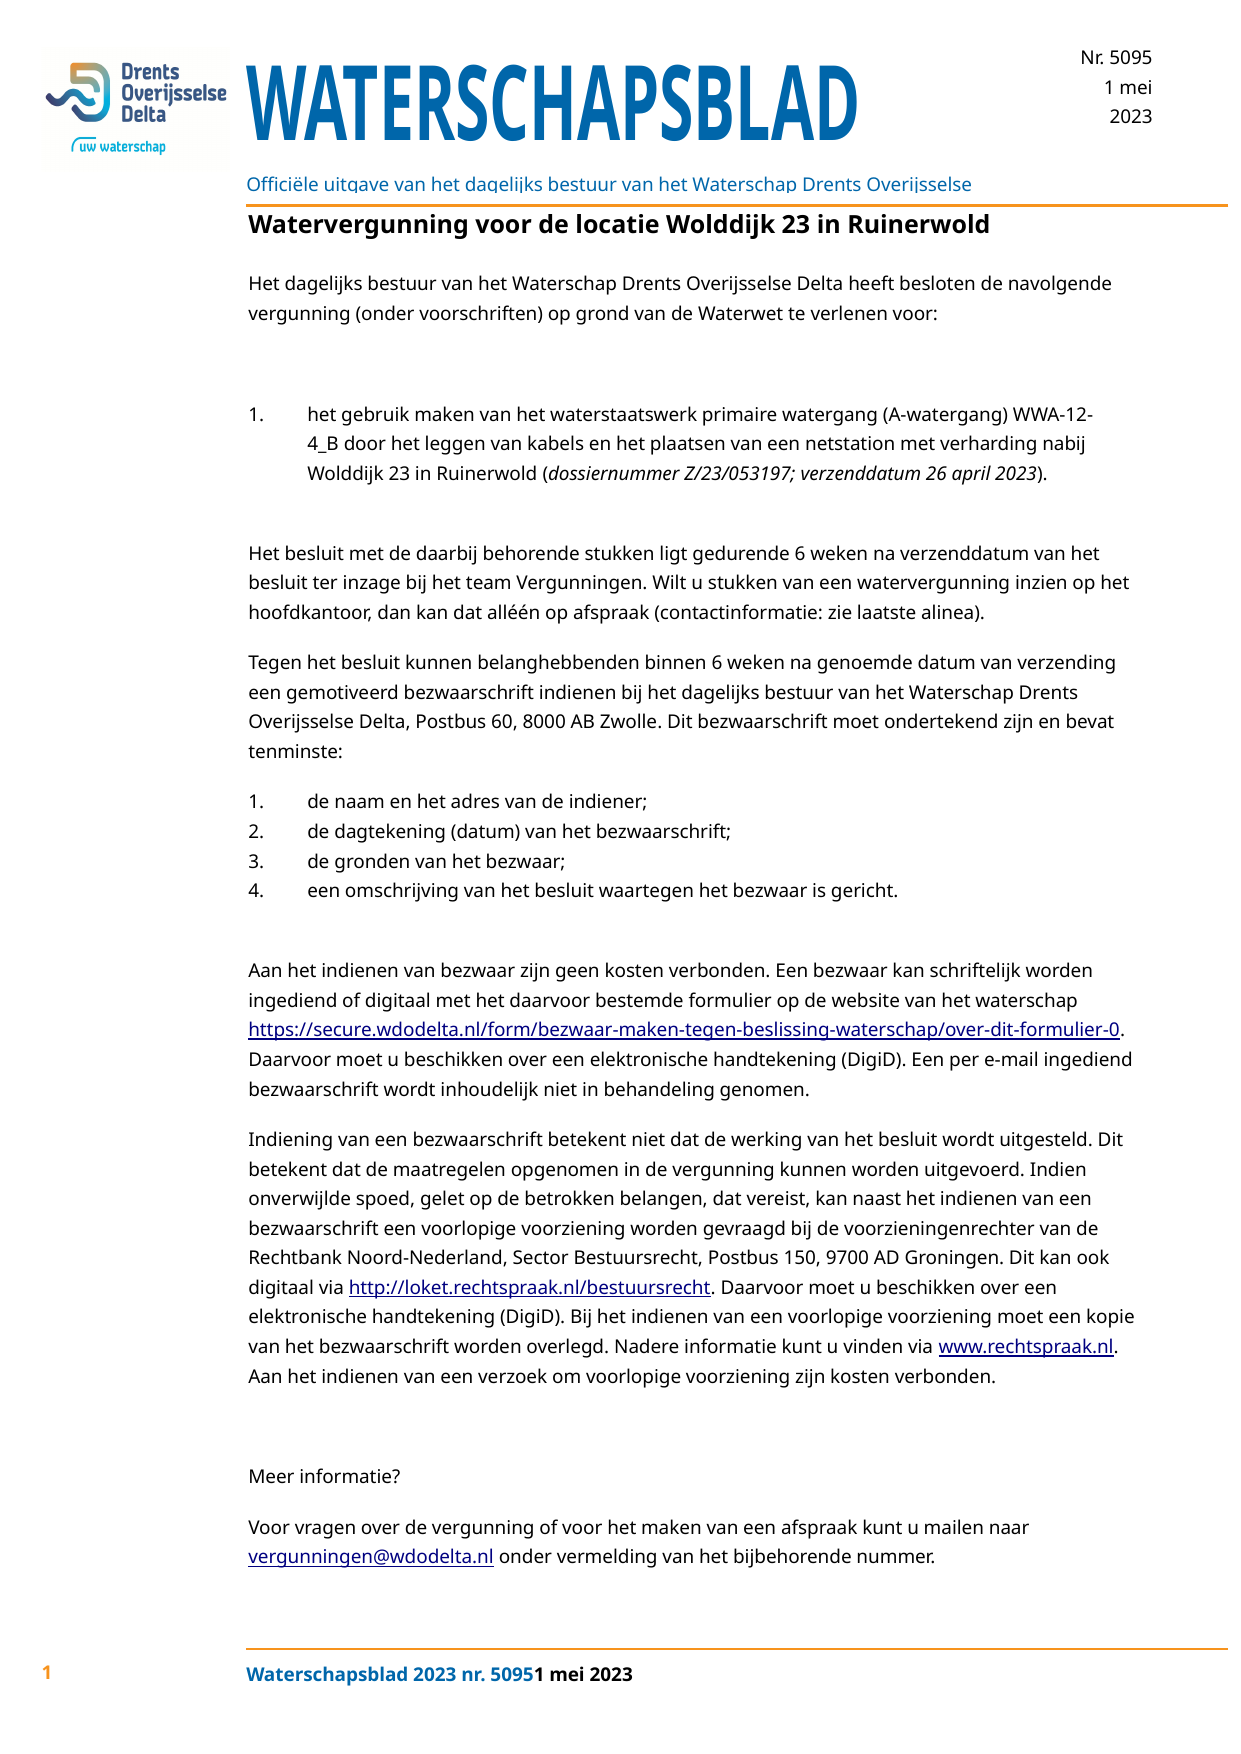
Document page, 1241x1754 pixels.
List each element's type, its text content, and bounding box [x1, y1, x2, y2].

text Voor vragen over de vergunning of voor het maken van een afspraak kunt u mailen naar vergunningen@wdodelta.nl onder vermelding van het bijbehorende nummer. [248, 1514, 1152, 1569]
list de naam en het adres van de indiener; [248, 789, 1152, 814]
picture [41, 47, 231, 172]
list de gronden van het bezwaar; [248, 848, 1152, 873]
text Meer informatie? [248, 1464, 1152, 1489]
list de dagtekening (datum) van het bezwaarschrift; [248, 818, 1152, 844]
list het gebruik maken van het waterstaatswerk primaire watergang (A-watergang) WWA-12-4_B door het leggen van kabels en het plaatsen van een netstation met verharding nabij Wolddijk 23 in Ruinerwold (dossiernummer Z/23/053197; verzenddatum 26 april 2023). [248, 401, 1152, 486]
list een omschrijving van het besluit waartegen het bezwaar is gericht. [248, 877, 1152, 903]
text Indiening van een bezwaarschrift betekent niet dat de werking van het besluit wordt uitgesteld. Dit betekent dat de maatregelen opgenomen in de vergunning kunnen worden uitgevoerd. Indien onverwijlde spoed, gelet op de betrokken belangen, dat vereist, kan naast het indienen van een bezwaarschrift een voorlopige voorziening worden gevraagd bij de voorzieningenrechter van de Rechtbank Noord-Nederland, Sector Bestuursrecht, Postbus 150, 9700 AD Groningen. Dit kan ook digitaal via http://loket.rechtspraak.nl/bestuursrecht. Daarvoor moet u beschikken over een elektronische handtekening (DigiD). Bij het indienen van een voorlopige voorziening moet een kopie van het bezwaarschrift worden overlegd. Nadere informatie kunt u vinden via www.rechtspraak.nl. Aan het indienen van een verzoek om voorlopige voorziening zijn kosten verbonden. [248, 1126, 1152, 1388]
text Watervergunning voor de locatie Wolddijk 23 in Ruinerwold [248, 207, 1152, 241]
text Het besluit met de daarbij behorende stukken ligt gedurende 6 weken na verzenddatum van het besluit ter inzage bij het team Vergunningen. Wilt u stukken van een watervergunning inzien op het hoofdkantoor, dan kan dat alléén op afspraak (contactinformatie: zie laatste alinea). [248, 540, 1152, 625]
text Het dagelijks bestuur van het Waterschap Drents Overijsselse Delta heeft besloten de navolgende vergunning (onder voorschriften) op grond van de Waterwet te verlenen voor: [248, 270, 1152, 326]
text Tegen het besluit kunnen belanghebbenden binnen 6 weken na genoemde datum van verzending een gemotiveerd bezwaarschrift indienen bij het dagelijks bestuur van het Waterschap Drents Overijsselse Delta, Postbus 60, 8000 AB Zwolle. Dit bezwaarschrift moet ondertekend zijn en bevat tenminste: [248, 649, 1152, 764]
text Aan het indienen van bezwaar zijn geen kosten verbonden. Een bezwaar kan schriftelijk worden ingediend of digitaal met het daarvoor bestemde formulier op de website van het waterschap https://secure.wdodelta.nl/form/bezwaar-maken-tegen-beslissing-waterschap/over-dit-formulier-0. Daarvoor moet u beschikken over een elektronische handtekening (DigiD). Een per e-mail ingediend bezwaarschrift wordt inhoudelijk niet in behandeling genomen. [248, 957, 1152, 1101]
